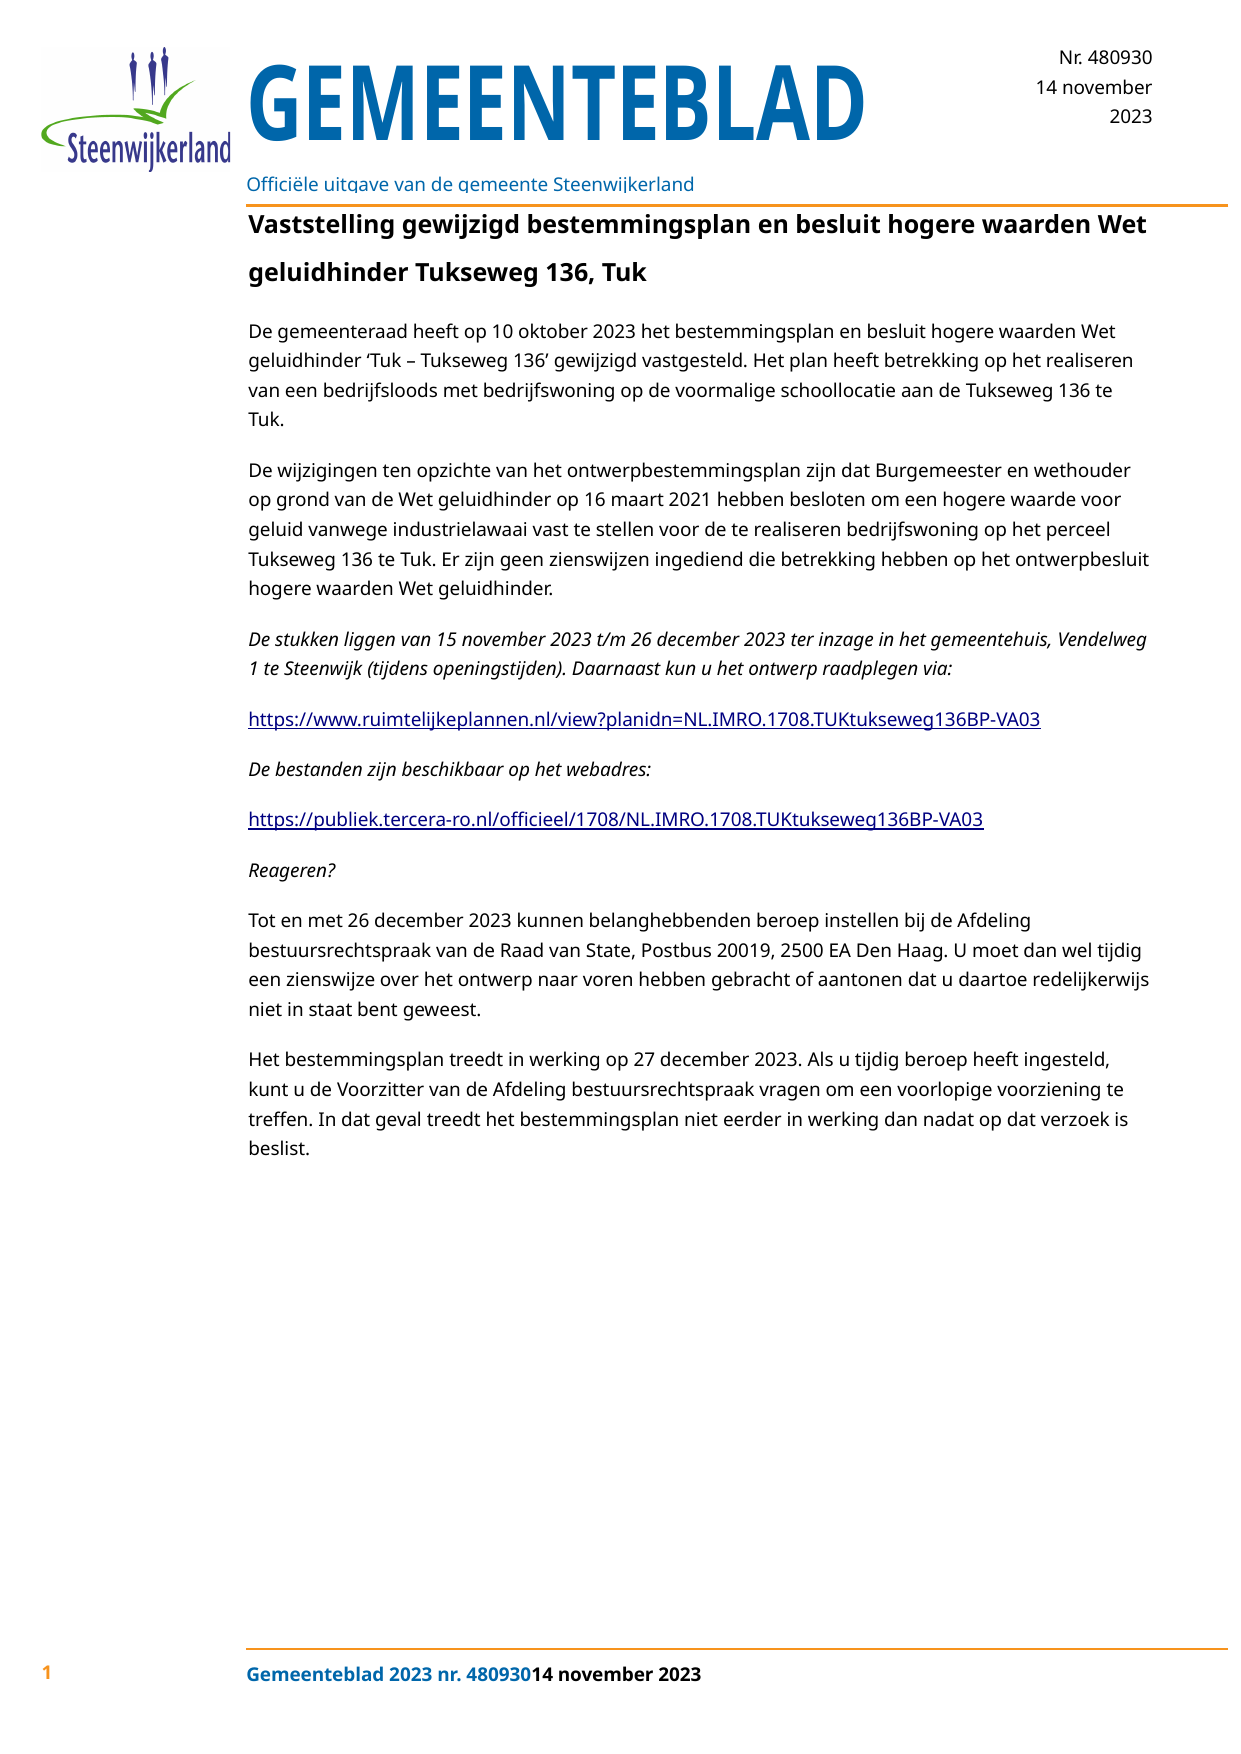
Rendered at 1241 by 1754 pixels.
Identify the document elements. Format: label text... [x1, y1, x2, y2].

text De stukken liggen van 15 november 2023 t/m 26 december 2023 ter inzage in het gemeentehuis, Vendelweg 1 te Steenwijk (tijdens openingstijden). Daarnaast kun u het ontwerp raadplegen via: [248, 626, 1152, 681]
text Vaststelling gewijzigd bestemmingsplan en besluit hogere waarden Wet geluidhinder Tukseweg 136, Tuk [248, 207, 1152, 288]
text https://www.ruimtelijkeplannen.nl/view?planidn=NL.IMRO.1708.TUKtukseweg136BP-VA03 [248, 706, 1152, 732]
text De bestanden zijn beschikbaar op het webadres: [248, 756, 1152, 782]
text De wijzigingen ten opzichte van het ontwerpbestemmingsplan zijn dat Burgemeester en wethouder op grond van de Wet geluidhinder op 16 maart 2021 hebben besloten om een hogere waarde voor geluid vanwege industrielawaai vast te stellen voor de te realiseren bedrijfswoning op het perceel Tukseweg 136 te Tuk. Er zijn geen zienswijzen ingediend die betrekking hebben op het ontwerpbesluit hogere waarden Wet geluidhinder. [248, 457, 1152, 601]
text De gemeenteraad heeft op 10 oktober 2023 het bestemmingsplan en besluit hogere waarden Wet geluidhinder ‘Tuk – Tukseweg 136’​ gewijzigd vastgesteld. Het plan heeft betrekking op het realiseren van een bedrijfsloods met bedrijfswoning op de voormalige schoollocatie aan de Tukseweg 136 te Tuk. [248, 318, 1152, 432]
picture [41, 47, 231, 172]
text https://publiek.tercera-ro.nl/officieel/1708/NL.IMRO.1708.TUKtukseweg136BP-VA03 [248, 807, 1152, 832]
text Tot en met 26 december 2023 ​kunnen belanghebbenden beroep instellen bij de Afdeling bestuursrechtspraak van de Raad van State, Postbus 20019, 2500 EA Den Haag. U moet dan wel tijdig een zienswijze over het ontwerp naar voren hebben gebracht of aantonen dat u daartoe redelijkerwijs niet in staat bent geweest. [248, 907, 1152, 1022]
text Het bestemmingsplan treedt in werking op 27 december 2023​. Als u tijdig beroep heeft ingesteld, kunt u de Voorzitter van de Afdeling bestuursrechtspraak vragen om een voorlopige voorziening te treffen. In dat geval treedt het bestemmingsplan niet eerder in werking dan nadat op dat verzoek is beslist. [248, 1047, 1152, 1161]
text Reageren? [248, 857, 1152, 883]
